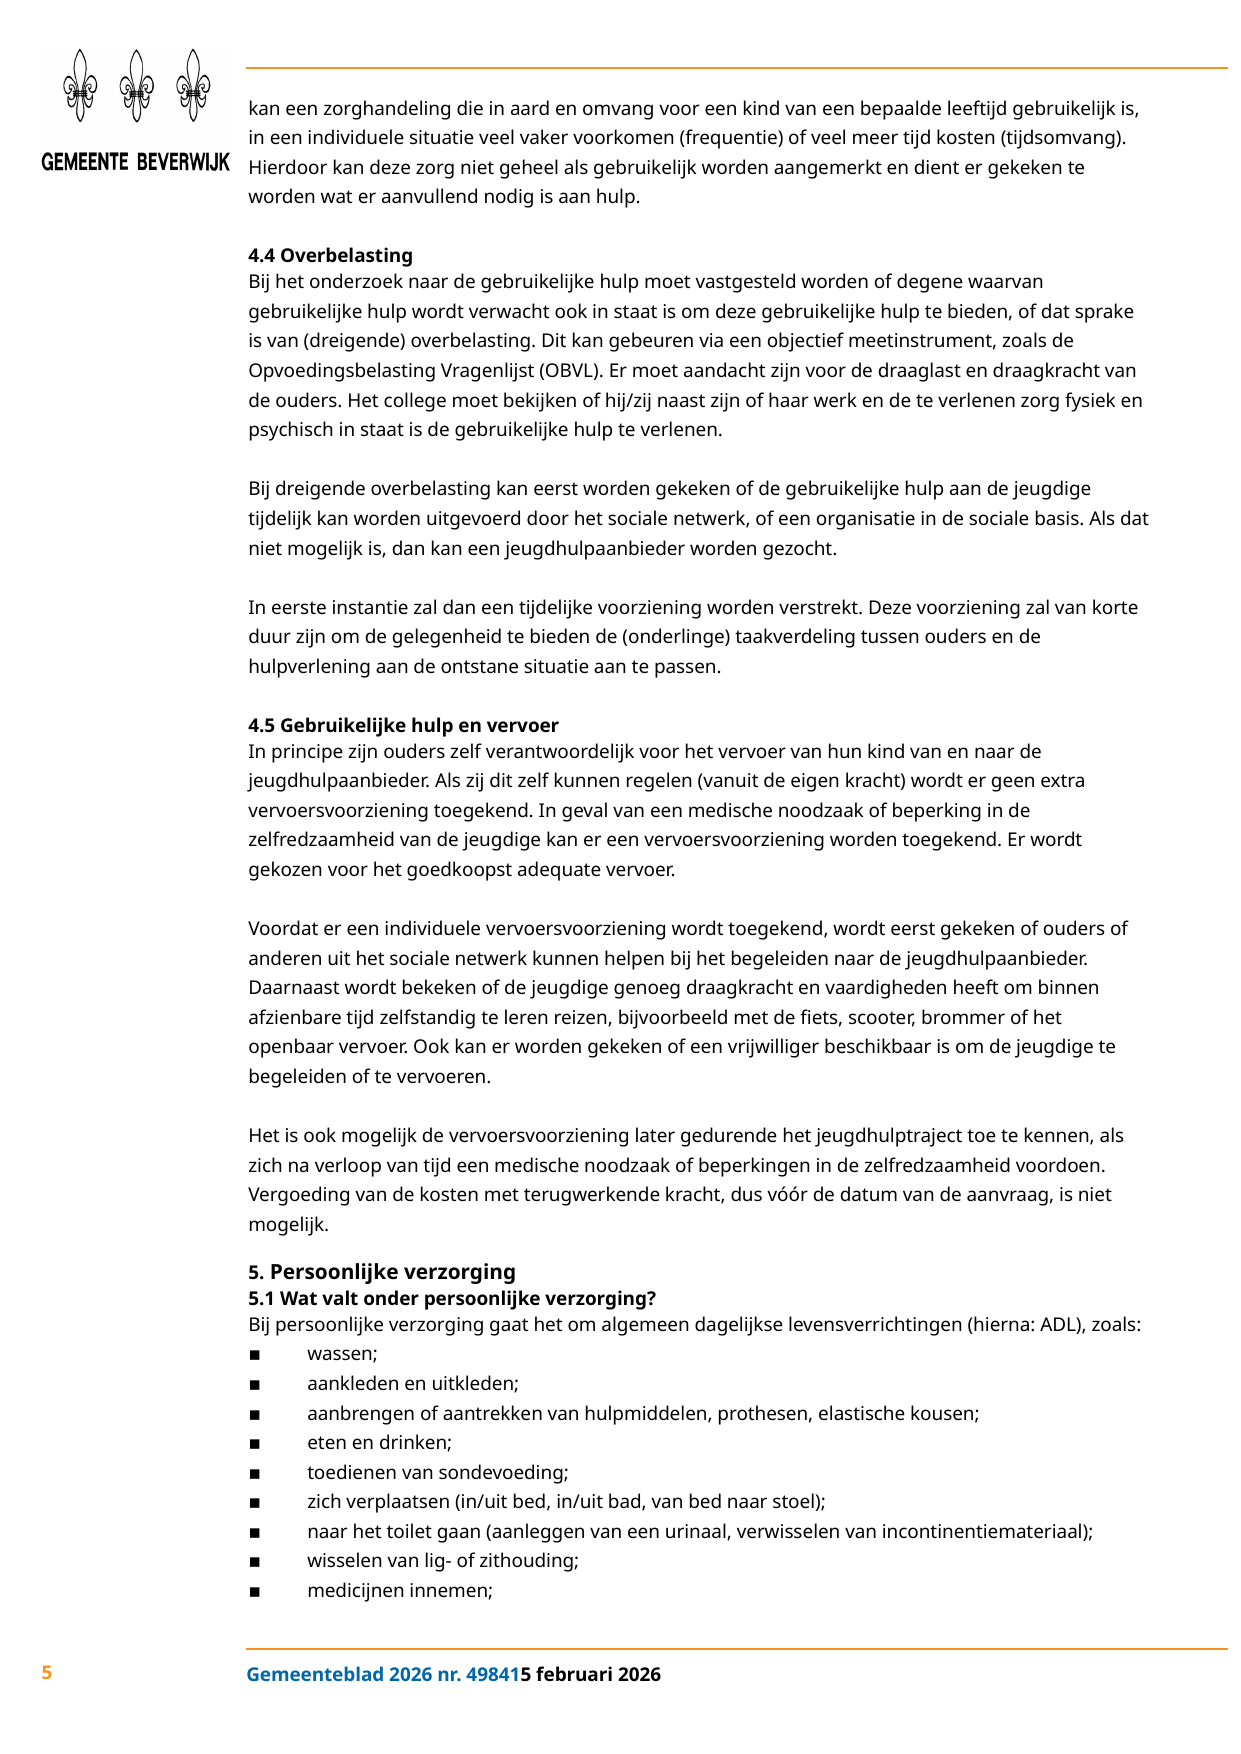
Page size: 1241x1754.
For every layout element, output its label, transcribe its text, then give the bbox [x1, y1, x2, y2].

list eten en drinken; [248, 1429, 1152, 1455]
text In principe zijn ouders zelf verantwoordelijk voor het vervoer van hun kind van en naar de jeugdhulpaanbieder. Als zij dit zelf kunnen regelen (vanuit de eigen kracht) wordt er geen extra vervoersvoorziening toegekend. In geval van een medische noodzaak of beperking in de zelfredzaamheid van de jeugdige kan er een vervoersvoorziening worden toegekend. Er wordt gekozen voor het goedkoopst adequate vervoer. [248, 738, 1152, 882]
text 4.5 Gebruikelijke hulp en vervoer [248, 712, 1152, 738]
text 4.4 Overbelasting [248, 243, 1152, 268]
text 5.1 Wat valt onder persoonlijke verzorging? [248, 1285, 1152, 1311]
picture [41, 47, 231, 172]
text kan een zorghandeling die in aard en omvang voor een kind van een bepaalde leeftijd gebruikelijk is, in een individuele situatie veel vaker voorkomen (frequentie) of veel meer tijd kosten (tijdsomvang). Hierdoor kan deze zorg niet geheel als gebruikelijk worden aangemerkt en dient er gekeken te worden wat er aanvullend nodig is aan hulp. [248, 95, 1152, 209]
list wisselen van lig- of zithouding; [248, 1548, 1152, 1573]
text Bij persoonlijke verzorging gaat het om algemeen dagelijkse levensverrichtingen (hierna: ADL), zoals: [248, 1311, 1152, 1337]
text Bij het onderzoek naar de gebruikelijke hulp moet vastgesteld worden of degene waarvan gebruikelijke hulp wordt verwacht ook in staat is om deze gebruikelijke hulp te bieden, of dat sprake is van (dreigende) overbelasting. Dit kan gebeuren via een objectief meetinstrument, zoals de Opvoedingsbelasting Vragenlijst (OBVL). Er moet aandacht zijn voor de draaglast en draagkracht van de ouders. Het college moet bekijken of hij/zij naast zijn of haar werk en de te verlenen zorg fysiek en psychisch in staat is de gebruikelijke hulp te verlenen. [248, 268, 1152, 442]
list aankleden en uitkleden; [248, 1370, 1152, 1396]
list toedienen van sondevoeding; [248, 1459, 1152, 1485]
text Voordat er een individuele vervoersvoorziening wordt toegekend, wordt eerst gekeken of ouders of anderen uit het sociale netwerk kunnen helpen bij het begeleiden naar de jeugdhulpaanbieder. Daarnaast wordt bekeken of de jeugdige genoeg draagkracht en vaardigheden heeft om binnen afzienbare tijd zelfstandig te leren reizen, bijvoorbeeld met de fiets, scooter, brommer of het openbaar vervoer. Ook kan er worden gekeken of een vrijwilliger beschikbaar is om de jeugdige te begeleiden of te vervoeren. [248, 915, 1152, 1089]
text In eerste instantie zal dan een tijdelijke voorziening worden verstrekt. Deze voorziening zal van korte duur zijn om de gelegenheid te bieden de (onderlinge) taakverdeling tussen ouders en de hulpverlening aan de ontstane situatie aan te passen. [248, 594, 1152, 679]
text 5. Persoonlijke verzorging [248, 1257, 1152, 1285]
list medicijnen innemen; [248, 1577, 1152, 1603]
list naar het toilet gaan (aanleggen van een urinaal, verwisselen van incontinentiemateriaal); [248, 1518, 1152, 1544]
list aanbrengen of aantrekken van hulpmiddelen, prothesen, elastische kousen; [248, 1400, 1152, 1426]
text Bij dreigende overbelasting kan eerst worden gekeken of de gebruikelijke hulp aan de jeugdige tijdelijk kan worden uitgevoerd door het sociale netwerk, of een organisatie in de sociale basis. Als dat niet mogelijk is, dan kan een jeugdhulpaanbieder worden gezocht. [248, 476, 1152, 560]
list zich verplaatsen (in/uit bed, in/uit bad, van bed naar stoel); [248, 1488, 1152, 1514]
list wassen; [248, 1341, 1152, 1366]
text Het is ook mogelijk de vervoersvoorziening later gedurende het jeugdhulptraject toe te kennen, als zich na verloop van tijd een medische noodzaak of beperkingen in de zelfredzaamheid voordoen. Vergoeding van de kosten met terugwerkende kracht, dus vóór de datum van de aanvraag, is niet mogelijk. [248, 1122, 1152, 1237]
